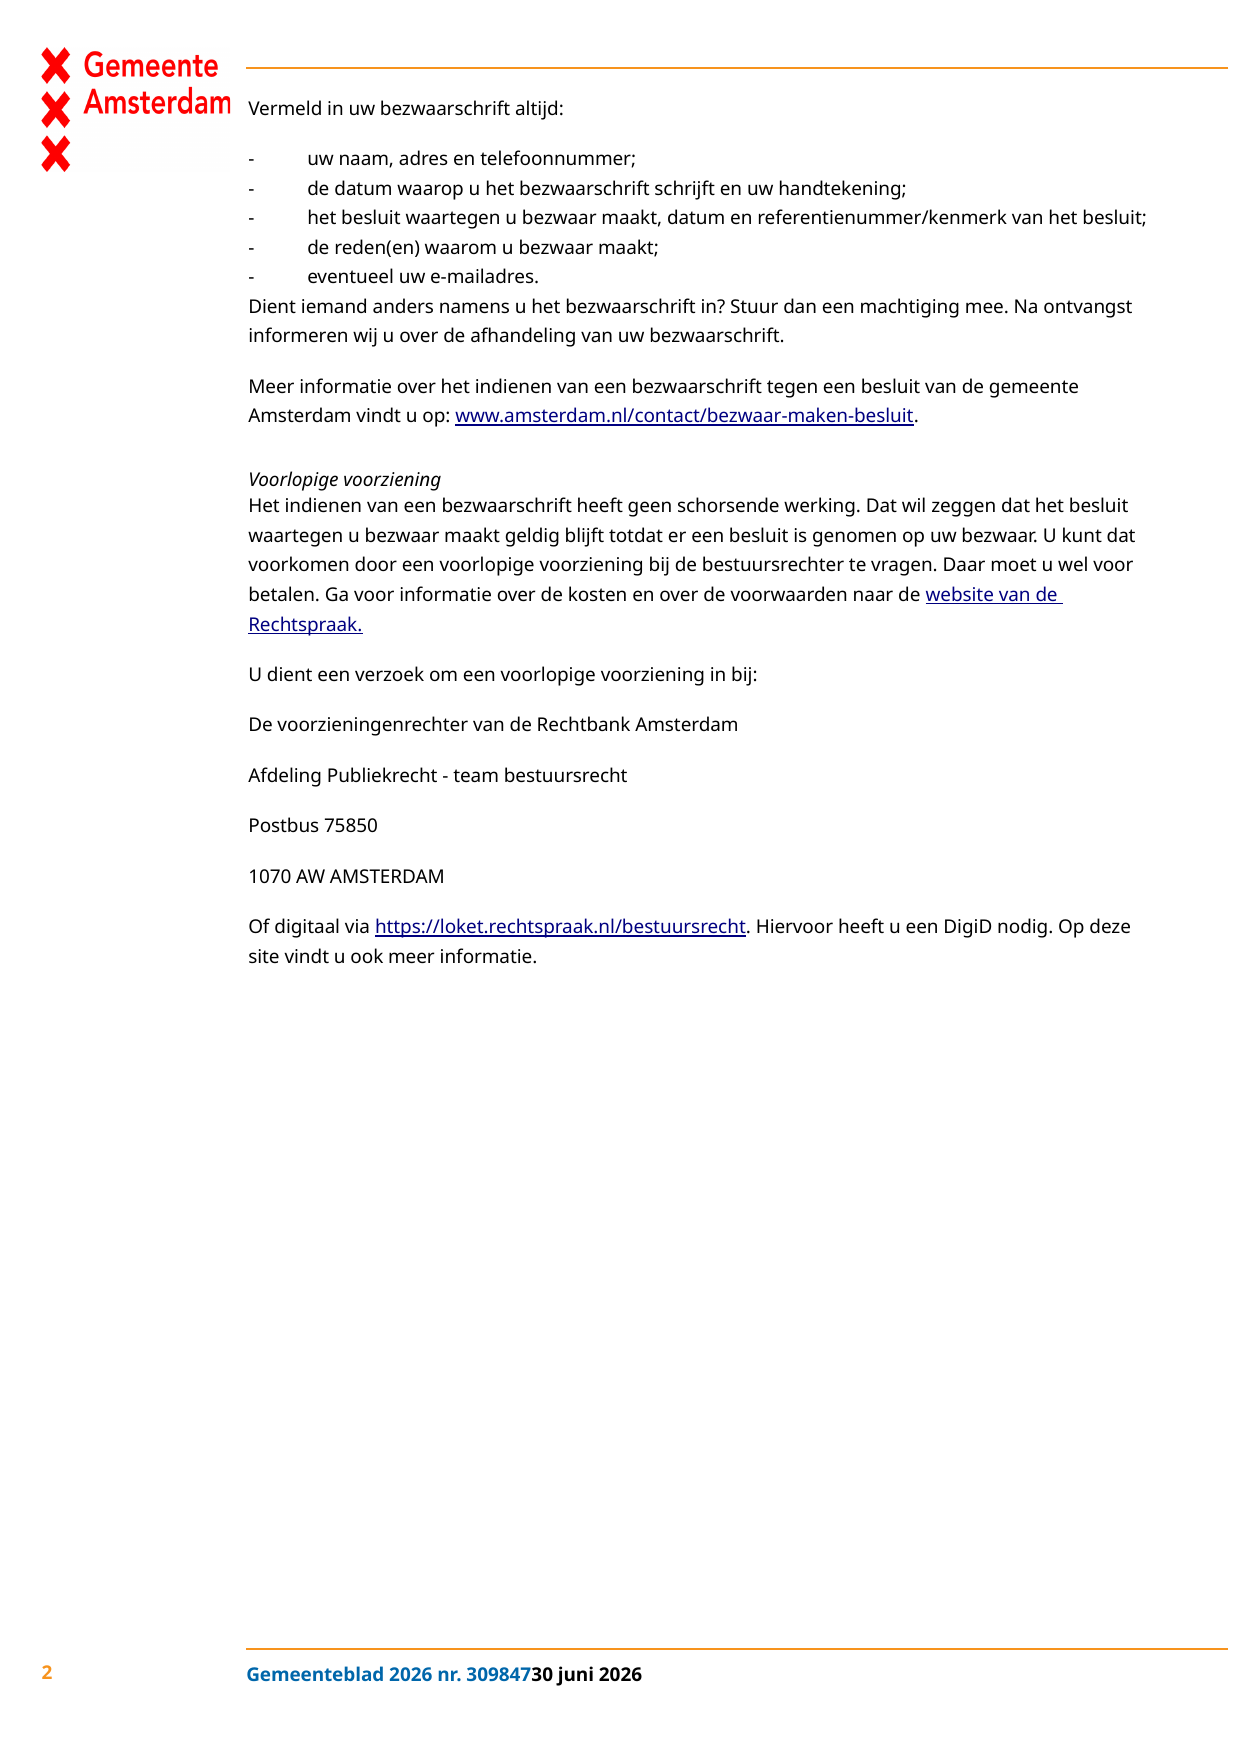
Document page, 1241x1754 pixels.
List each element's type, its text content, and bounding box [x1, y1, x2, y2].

text Meer informatie over het indienen van een bezwaarschrift tegen een besluit van de gemeente Amsterdam vindt u op: www.amsterdam.nl/contact/bezwaar-maken-besluit. [248, 373, 1152, 428]
text Voorlopige voorziening [248, 467, 1152, 492]
list de reden(en) waarom u bezwaar maakt; [248, 234, 1152, 260]
list de datum waarop u het bezwaarschrift schrijft en uw handtekening; [248, 175, 1152, 201]
text U dient een verzoek om een voorlopige voorziening in bij: [248, 661, 1152, 687]
list het besluit waartegen u bezwaar maakt, datum en referentienummer/kenmerk van het besluit; [248, 204, 1152, 230]
text Postbus 75850 [248, 812, 1152, 838]
list uw naam, adres en telefoonnummer; [248, 145, 1152, 171]
text Of digitaal via https://loket.rechtspraak.nl/bestuursrecht. Hiervoor heeft u een DigiD nodig. Op deze site vindt u ook meer informatie. [248, 913, 1152, 968]
text Het indienen van een bezwaarschrift heeft geen schorsende werking. Dat wil zeggen dat het besluit waartegen u bezwaar maakt geldig blijft totdat er een besluit is genomen op uw bezwaar. U kunt dat voorkomen door een voorlopige voorziening bij de bestuursrechter te vragen. Daar moet u wel voor betalen. Ga voor informatie over de kosten en over de voorwaarden naar de website van de Rechtspraak. [248, 492, 1152, 636]
text De voorzieningenrechter van de Rechtbank Amsterdam [248, 712, 1152, 737]
text Afdeling Publiekrecht - team bestuursrecht [248, 762, 1152, 788]
text Vermeld in uw bezwaarschrift altijd: [248, 95, 1152, 121]
list eventueel uw e-mailadres. [248, 263, 1152, 289]
text Dient iemand anders namens u het bezwaarschrift in? Stuur dan een machtiging mee. Na ontvangst informeren wij u over de afhandeling van uw bezwaarschrift. [248, 293, 1152, 348]
picture [41, 47, 231, 172]
text 1070 AW AMSTERDAM [248, 863, 1152, 888]
